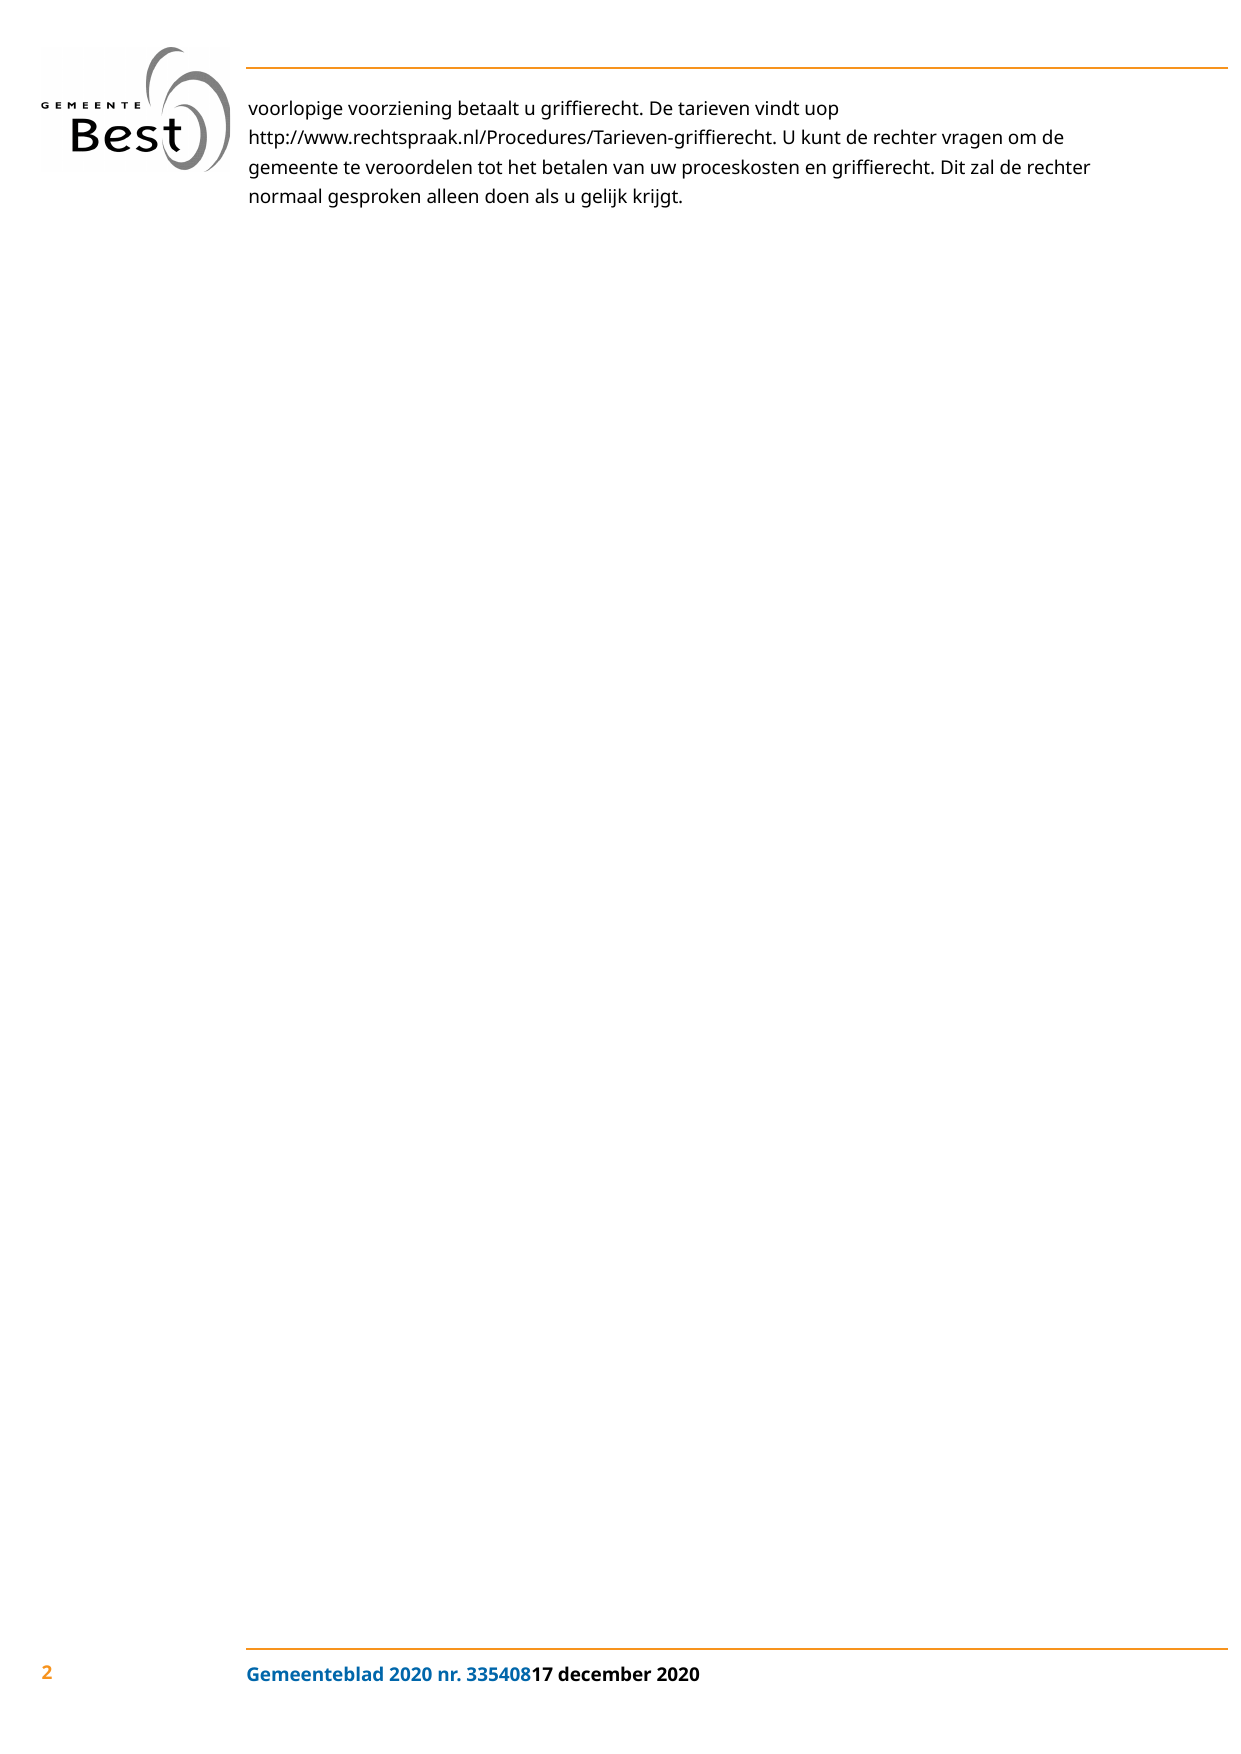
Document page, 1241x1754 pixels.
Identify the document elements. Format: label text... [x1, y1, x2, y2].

picture [41, 47, 231, 172]
text voorlopige voorziening betaalt u griffierecht. De tarieven vindt uop http://www.rechtspraak.nl/Procedures/Tarieven-griffierecht. U kunt de rechter vragen om de gemeente te veroordelen tot het betalen van uw proceskosten en griffierecht. Dit zal de rechter normaal gesproken alleen doen als u gelijk krijgt. [248, 95, 1152, 209]
